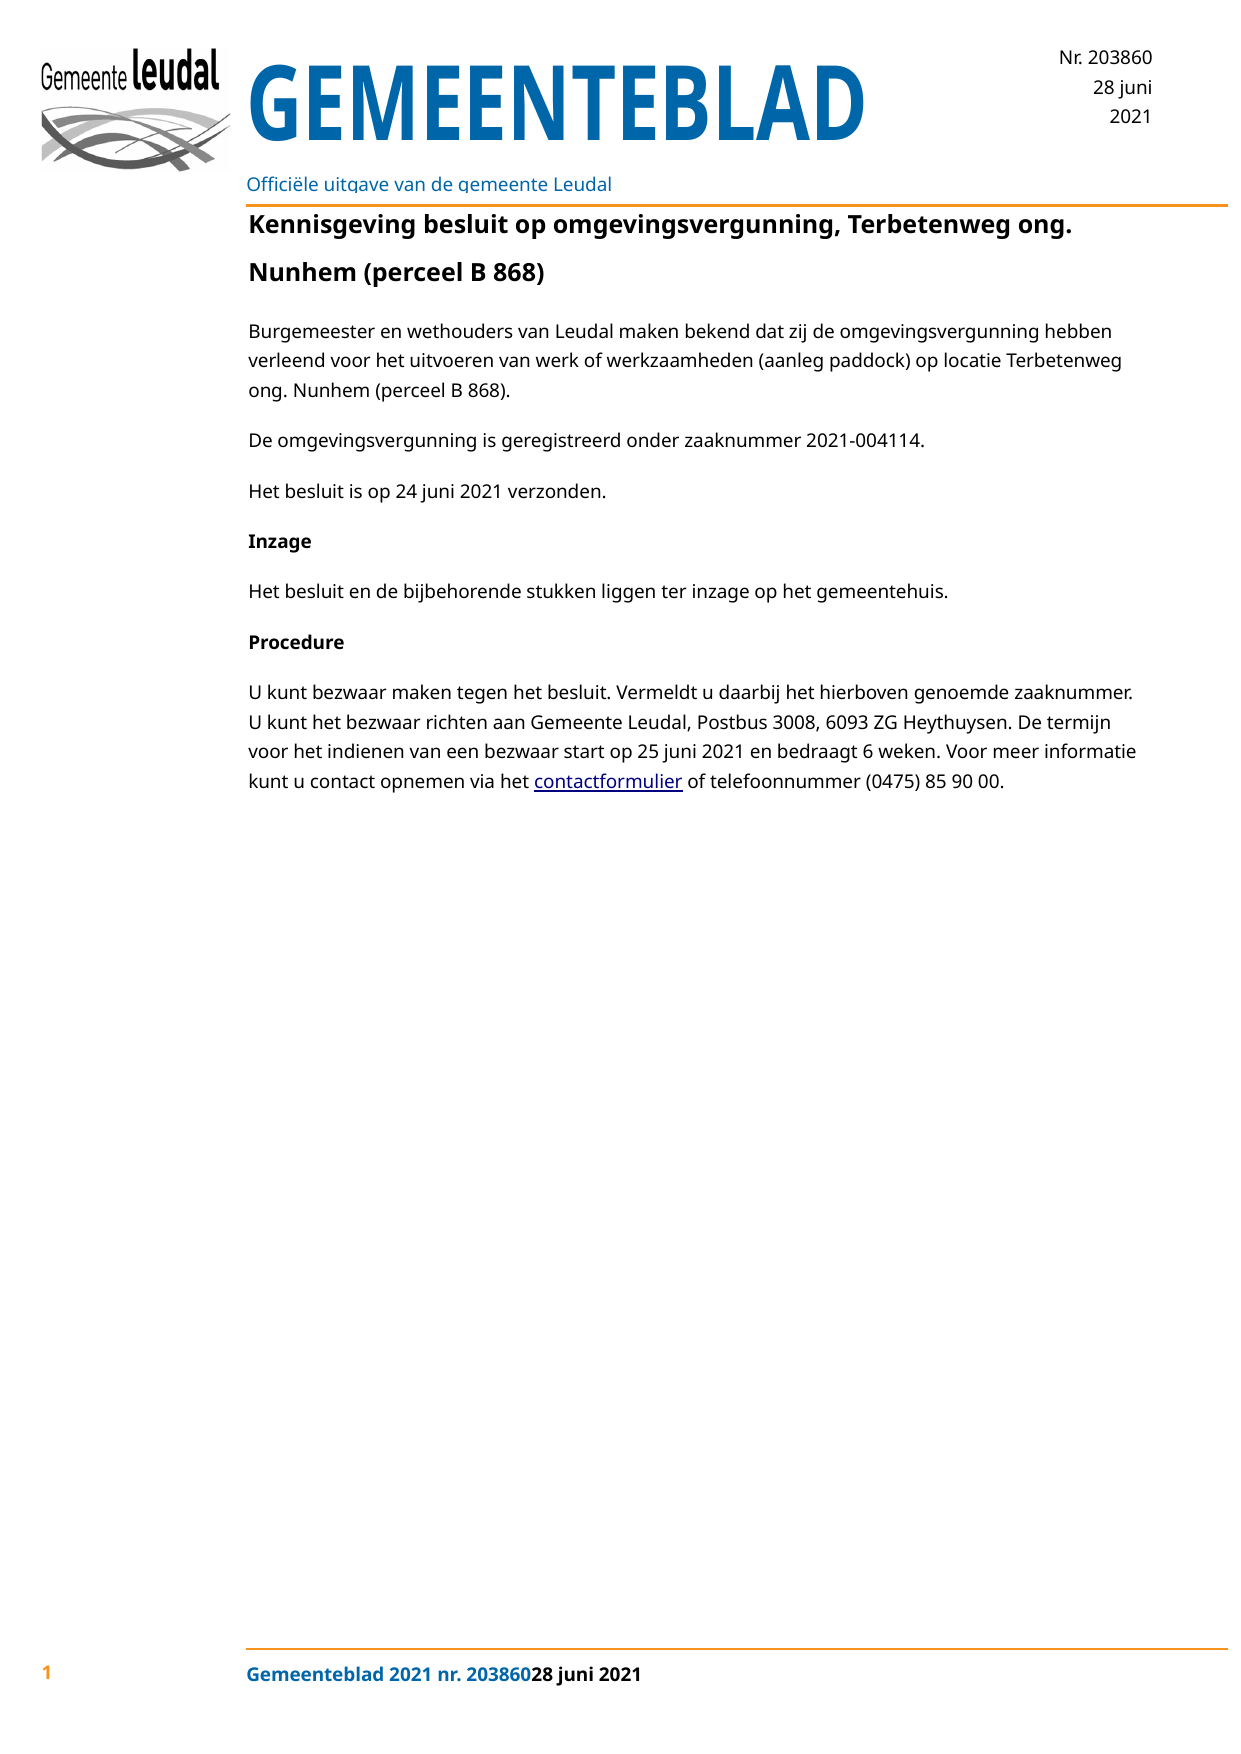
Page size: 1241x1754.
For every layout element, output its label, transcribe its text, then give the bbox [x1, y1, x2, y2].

text U kunt bezwaar maken tegen het besluit. Vermeldt u daarbij het hierboven genoemde zaaknummer. U kunt het bezwaar richten aan Gemeente Leudal, Postbus 3008, 6093 ZG Heythuysen. De termijn voor het indienen van een bezwaar start op 25 juni 2021 en bedraagt 6 weken. Voor meer informatie kunt u contact opnemen via het contactformulier of telefoonnummer (0475) 85 90 00. [248, 679, 1152, 794]
text Procedure [248, 629, 1152, 655]
text De omgevingsvergunning is geregistreerd onder zaaknummer 2021-004114. [248, 427, 1152, 453]
text Het besluit en de bijbehorende stukken liggen ter inzage op het gemeentehuis. [248, 579, 1152, 604]
text Burgemeester en wethouders van Leudal maken bekend dat zij de omgevingsvergunning hebben verleend voor het uitvoeren van werk of werkzaamheden (aanleg paddock) op locatie Terbetenweg ong. Nunhem (perceel B 868). [248, 318, 1152, 403]
text Het besluit is op 24 juni 2021 verzonden. [248, 478, 1152, 504]
text Inzage [248, 528, 1152, 554]
picture [41, 47, 231, 172]
text Kennisgeving besluit op omgevingsvergunning, Terbetenweg ong. Nunhem (perceel B 868) [248, 207, 1152, 288]
